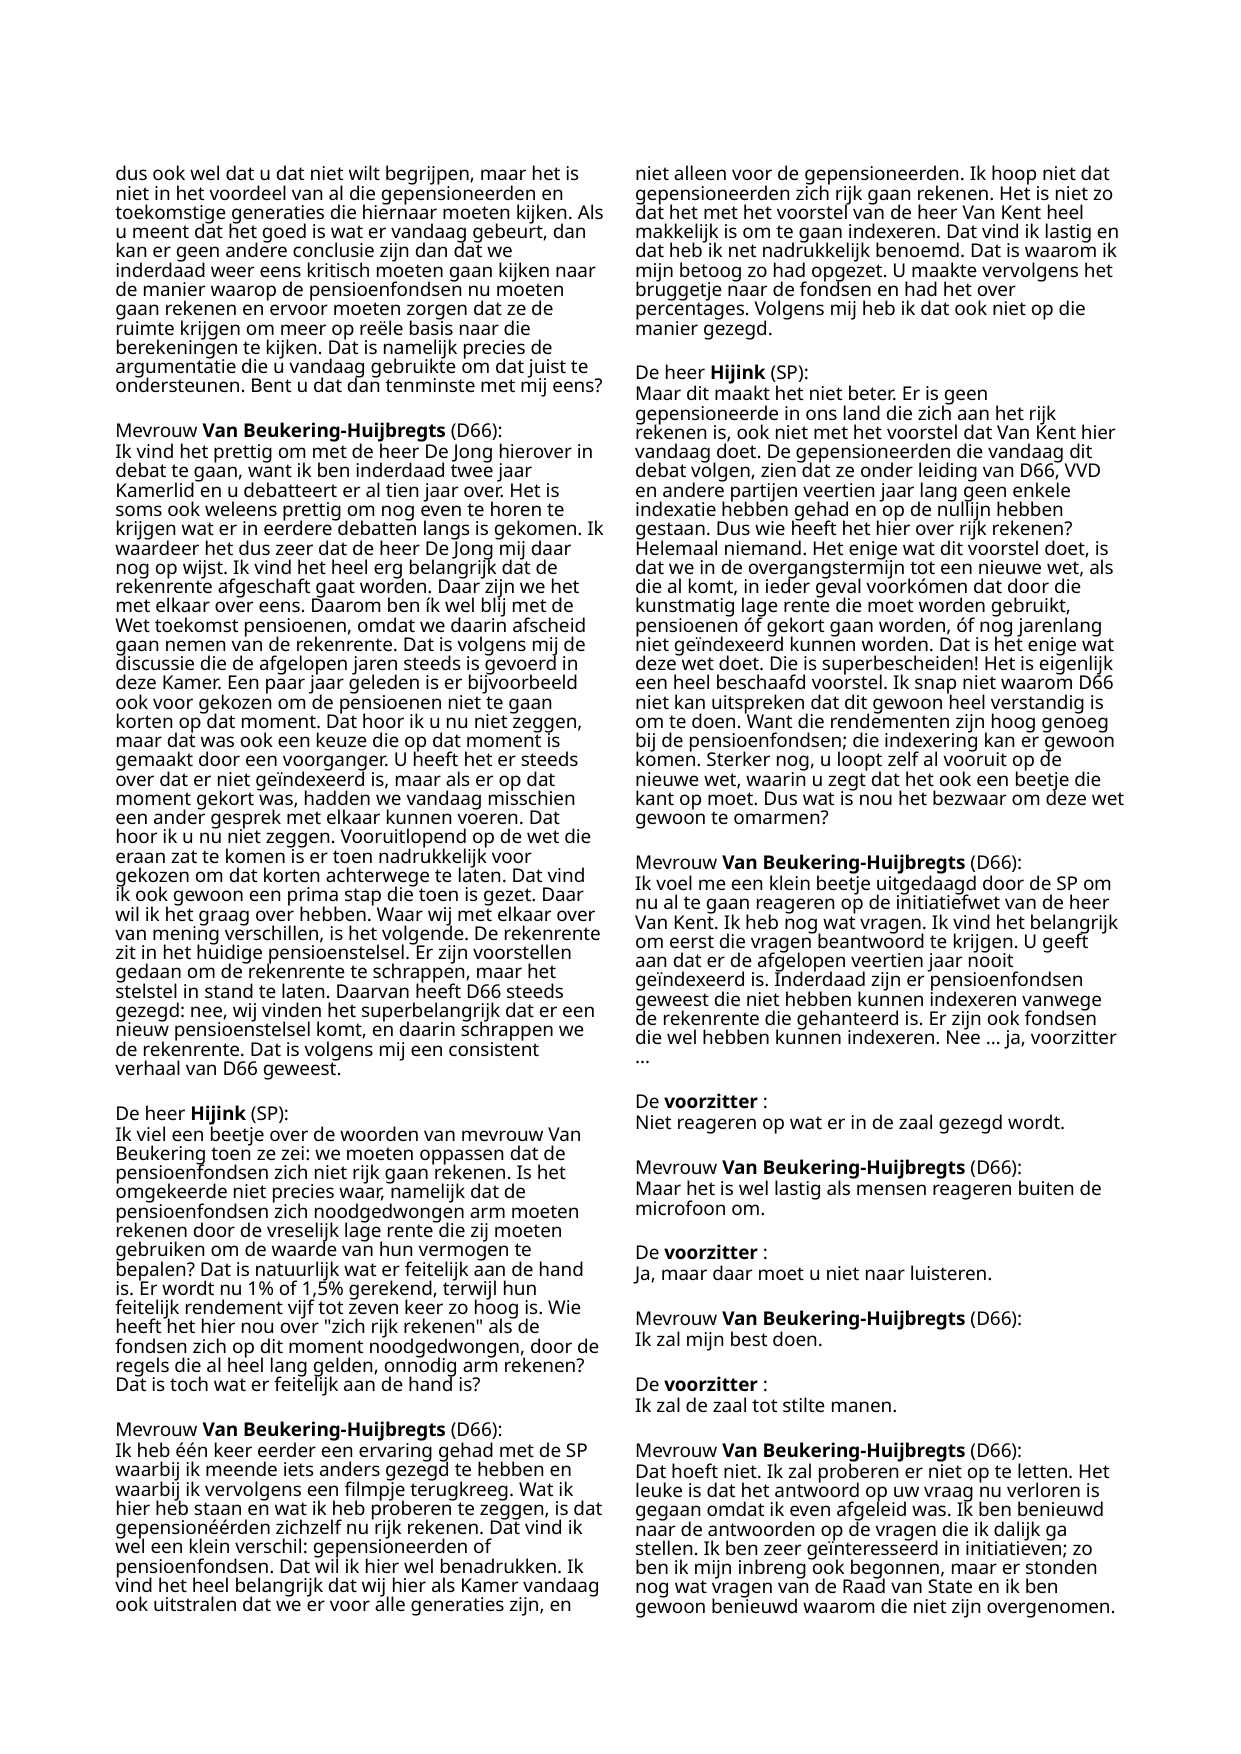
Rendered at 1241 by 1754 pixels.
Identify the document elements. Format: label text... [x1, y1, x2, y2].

text Ik zal de zaal tot stilte manen. [635, 1397, 1125, 1416]
text Ik heb één keer eerder een ervaring gehad met de SP waarbij ik meende iets anders gezegd te hebben en waarbij ik vervolgens een filmpje terugkreeg. Wat ik hier heb staan en wat ik heb proberen te zeggen, is dat gepensionéérden zichzelf nu rijk rekenen. Dat vind ik wel een klein verschil: gepensioneerden of pensioenfondsen. Dat wil ik hier wel benadrukken. Ik vind het heel belangrijk dat wij hier als Kamer vandaag ook uitstralen dat we er voor alle generaties zijn, en [115, 1442, 605, 1615]
text Ja, maar daar moet u niet naar luisteren. [635, 1265, 1125, 1284]
text Ik vind het prettig om met de heer De Jong hierover in debat te gaan, want ik ben inderdaad twee jaar Kamerlid en u debatteert er al tien jaar over. Het is soms ook weleens prettig om nog even te horen te krijgen wat er in eerdere debatten langs is gekomen. Ik waardeer het dus zeer dat de heer De Jong mij daar nog op wijst. Ik vind het heel erg belangrijk dat de rekenrente afgeschaft gaat worden. Daar zijn we het met elkaar over eens. Daarom ben ík wel blij met de Wet toekomst pensioenen, omdat we daarin afscheid gaan nemen van de rekenrente. Dat is volgens mij de discussie die de afgelopen jaren steeds is gevoerd in deze Kamer. Een paar jaar geleden is er bijvoorbeeld ook voor gekozen om de pensioenen niet te gaan korten op dat moment. Dat hoor ik u nu niet zeggen, maar dat was ook een keuze die op dat moment is gemaakt door een voorganger. U heeft het er steeds over dat er niet geïndexeerd is, maar als er op dat moment gekort was, hadden we vandaag misschien een ander gesprek met elkaar kunnen voeren. Dat hoor ik u nu niet zeggen. Vooruitlopend op de wet die eraan zat te komen is er toen nadrukkelijk voor gekozen om dat korten achterwege te laten. Dat vind ik ook gewoon een prima stap die toen is gezet. Daar wil ik het graag over hebben. Waar wij met elkaar over van mening verschillen, is het volgende. De rekenrente zit in het huidige pensioenstelsel. Er zijn voorstellen gedaan om de rekenrente te schrappen, maar het stelstel in stand te laten. Daarvan heeft D66 steeds gezegd: nee, wij vinden het superbelangrijk dat er een nieuw pensioenstelsel komt, en daarin schrappen we de rekenrente. Dat is volgens mij een consistent verhaal van D66 geweest. [115, 443, 605, 1079]
text Mevrouw Van Beukering-Huijbregts (D66): [635, 1437, 1125, 1463]
text Mevrouw Van Beukering-Huijbregts (D66): [635, 1305, 1125, 1331]
text Ik voel me een klein beetje uitgedaagd door de SP om nu al te gaan reageren op de initiatiefwet van de heer Van Kent. Ik heb nog wat vragen. Ik vind het belangrijk om eerst die vragen beantwoord te krijgen. U geeft aan dat er de afgelopen veertien jaar nooit geïndexeerd is. Inderdaad zijn er pensioenfondsen geweest die niet hebben kunnen indexeren vanwege de rekenrente die gehanteerd is. Er zijn ook fondsen die wel hebben kunnen indexeren. Nee … ja, voorzitter … [635, 875, 1125, 1068]
text Ik zal mijn best doen. [635, 1331, 1125, 1350]
text dus ook wel dat u dat niet wilt begrijpen, maar het is niet in het voordeel van al die gepensioneerden en toekomstige generaties die hiernaar moeten kijken. Als u meent dat het goed is wat er vandaag gebeurt, dan kan er geen andere conclusie zijn dan dat we inderdaad weer eens kritisch moeten gaan kijken naar de manier waarop de pensioenfondsen nu moeten gaan rekenen en ervoor moeten zorgen dat ze de ruimte krijgen om meer op reële basis naar die berekeningen te kijken. Dat is namelijk precies de argumentatie die u vandaag gebruikte om dat juist te ondersteunen. Bent u dat dan tenminste met mij eens? [115, 165, 605, 397]
text Maar het is wel lastig als mensen reageren buiten de microfoon om. [635, 1180, 1125, 1219]
text De voorzitter : [635, 1089, 1125, 1114]
text Dat hoeft niet. Ik zal proberen er niet op te letten. Het leuke is dat het antwoord op uw vraag nu verloren is gegaan omdat ik even afgeleid was. Ik ben benieuwd naar de antwoorden op de vragen die ik dalijk ga stellen. Ik ben zeer geïnteresseerd in initiatieven; zo ben ik mijn inbreng ook begonnen, maar er stonden nog wat vragen van de Raad van State en ik ben gewoon benieuwd waarom die niet zijn overgenomen. [635, 1463, 1125, 1617]
text Mevrouw Van Beukering-Huijbregts (D66): [115, 1416, 605, 1442]
text niet alleen voor de gepensioneerden. Ik hoop niet dat gepensioneerden zich rijk gaan rekenen. Het is niet zo dat het met het voorstel van de heer Van Kent heel makkelijk is om te gaan indexeren. Dat vind ik lastig en dat heb ik net nadrukkelijk benoemd. Dat is waarom ik mijn betoog zo had opgezet. U maakte vervolgens het bruggetje naar de fondsen en had het over percentages. Volgens mij heb ik dat ook niet op die manier gezegd. [635, 165, 1125, 339]
text Ik viel een beetje over de woorden van mevrouw Van Beukering toen ze zei: we moeten oppassen dat de pensioenfondsen zich niet rijk gaan rekenen. Is het omgekeerde niet precies waar, namelijk dat de pensioenfondsen zich noodgedwongen arm moeten rekenen door de vreselijk lage rente die zij moeten gebruiken om de waarde van hun vermogen te bepalen? Dat is natuurlijk wat er feitelijk aan de hand is. Er wordt nu 1% of 1,5% gerekend, terwijl hun feitelijk rendement vijf tot zeven keer zo hoog is. Wie heeft het hier nou over "zich rijk rekenen" als de fondsen zich op dit moment noodgedwongen, door de regels die al heel lang gelden, onnodig arm rekenen? Dat is toch wat er feitelijk aan de hand is? [115, 1126, 605, 1395]
text Mevrouw Van Beukering-Huijbregts (D66): [635, 1154, 1125, 1180]
text De voorzitter : [635, 1239, 1125, 1265]
text Mevrouw Van Beukering-Huijbregts (D66): [115, 417, 605, 443]
text Mevrouw Van Beukering-Huijbregts (D66): [635, 849, 1125, 875]
text Maar dit maakt het niet beter. Er is geen gepensioneerde in ons land die zich aan het rijk rekenen is, ook niet met het voorstel dat Van Kent hier vandaag doet. De gepensioneerden die vandaag dit debat volgen, zien dat ze onder leiding van D66, VVD en andere partijen veertien jaar lang geen enkele indexatie hebben gehad en op de nullijn hebben gestaan. Dus wie heeft het hier over rijk rekenen? Helemaal niemand. Het enige wat dit voorstel doet, is dat we in de overgangstermijn tot een nieuwe wet, als die al komt, in ieder geval voorkómen dat door die kunstmatig lage rente die moet worden gebruikt, pensioenen óf gekort gaan worden, óf nog jarenlang niet geïndexeerd kunnen worden. Dat is het enige wat deze wet doet. Die is superbescheiden! Het is eigenlijk een heel beschaafd voorstel. Ik snap niet waarom D66 niet kan uitspreken dat dit gewoon heel verstandig is om te doen. Want die rendementen zijn hoog genoeg bij de pensioenfondsen; die indexering kan er gewoon komen. Sterker nog, u loopt zelf al vooruit op de nieuwe wet, waarin u zegt dat het ook een beetje die kant op moet. Dus wat is nou het bezwaar om deze wet gewoon te omarmen? [635, 385, 1125, 828]
text De voorzitter : [635, 1371, 1125, 1397]
text Niet reageren op wat er in de zaal gezegd wordt. [635, 1114, 1125, 1134]
text De heer Hijink (SP): [115, 1100, 605, 1126]
text De heer Hijink (SP): [635, 359, 1125, 385]
